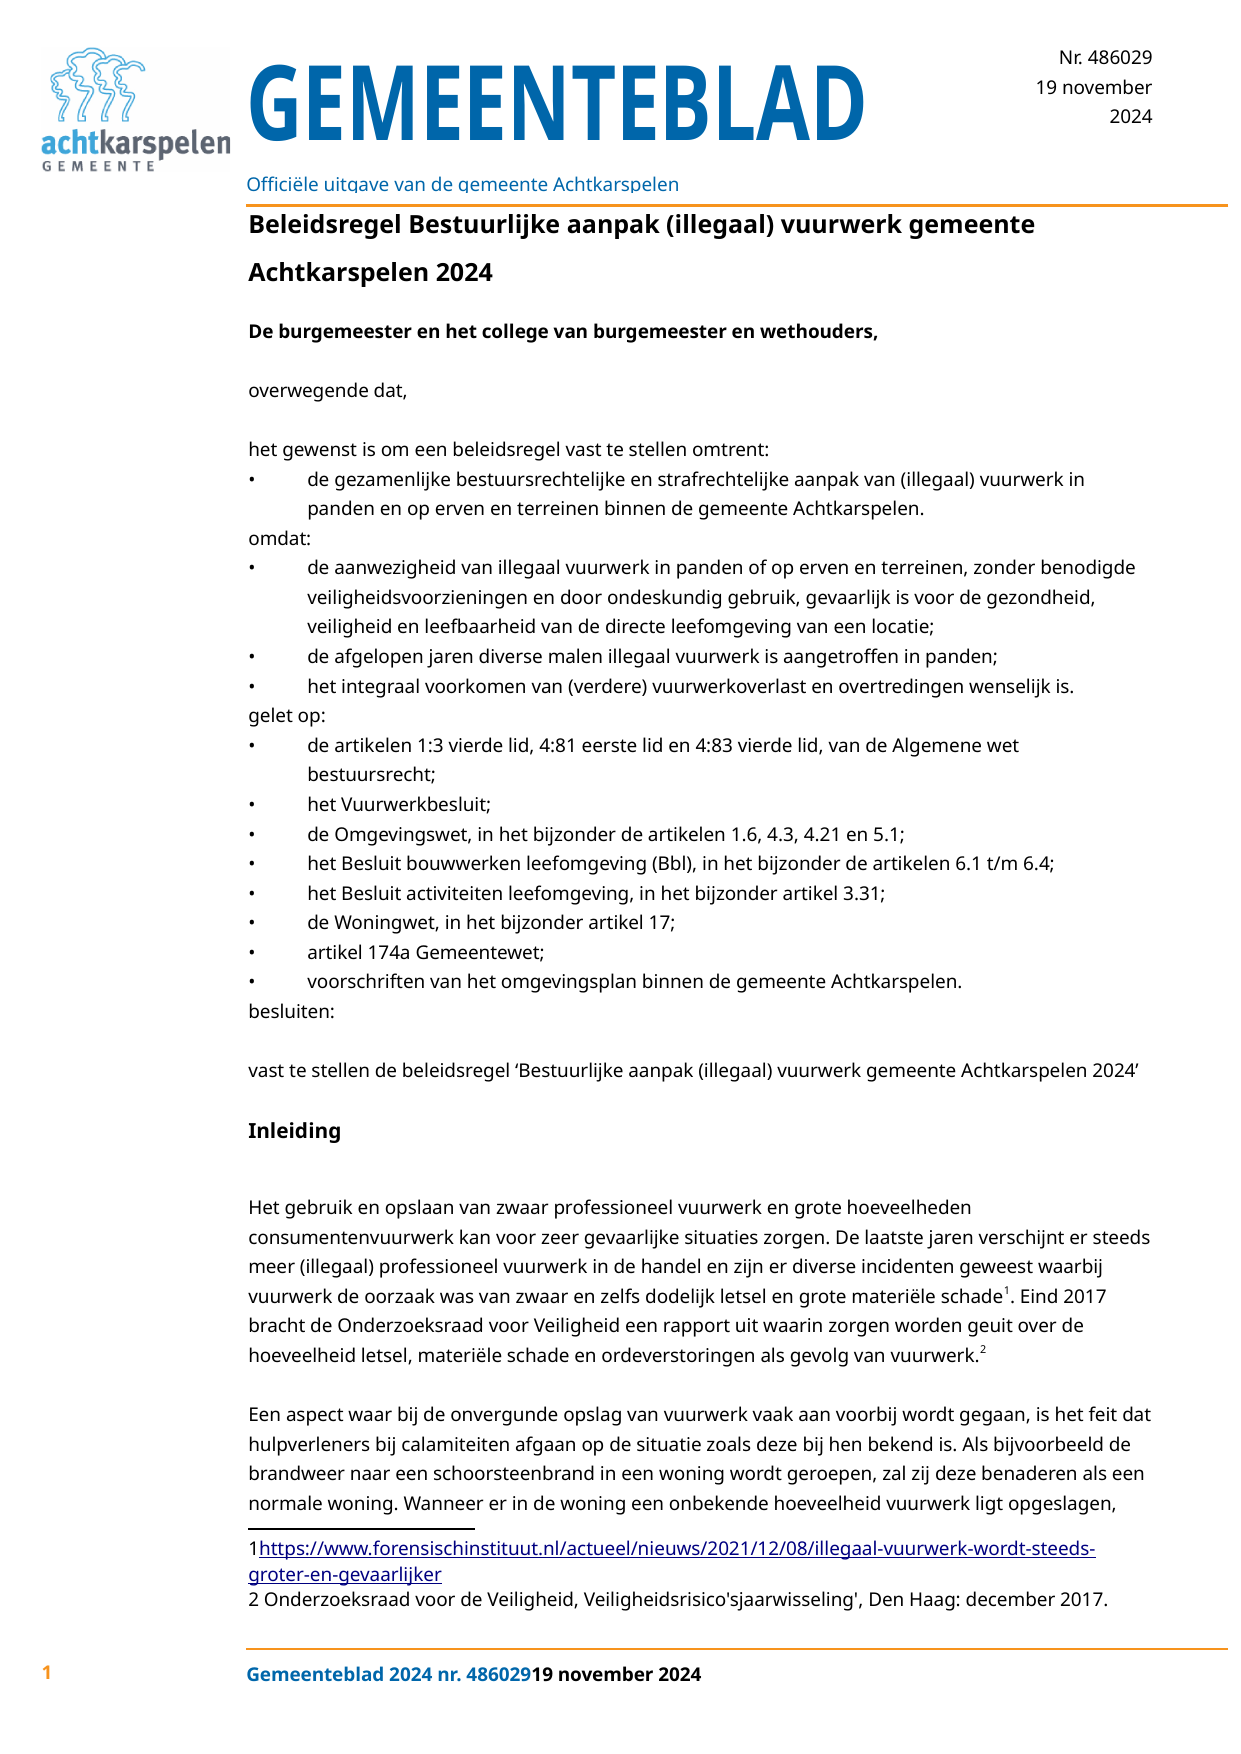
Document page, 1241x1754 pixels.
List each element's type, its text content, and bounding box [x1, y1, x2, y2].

list de artikelen 1:3 vierde lid, 4:81 eerste lid en 4:83 vierde lid, van de Algemene wet bestuursrecht; [248, 732, 1152, 787]
list voorschriften van het omgevingsplan binnen de gemeente Achtkarspelen. [248, 969, 1152, 994]
list de aanwezigheid van illegaal vuurwerk in panden of op erven en terreinen, zonder benodigde veiligheidsvoorzieningen en door ondeskundig gebruik, gevaarlijk is voor de gezondheid, veiligheid en leefbaarheid van de directe leefomgeving van een locatie; [248, 554, 1152, 639]
list het Vuurwerkbesluit; [248, 791, 1152, 817]
text overwegende dat, [248, 377, 1152, 403]
text vast te stellen de beleidsregel ‘Bestuurlijke aanpak (illegaal) vuurwerk gemeente Achtkarspelen 2024’ [248, 1057, 1152, 1083]
text Het gebruik en opslaan van zwaar professioneel vuurwerk en grote hoeveelheden consumentenvuurwerk kan voor zeer gevaarlijke situaties zorgen. De laatste jaren verschijnt er steeds meer (illegaal) professioneel vuurwerk in de handel en zijn er diverse incidenten geweest waarbij vuurwerk de oorzaak was van zwaar en zelfs dodelijk letsel en grote materiële schade. Eind 2017 bracht de Onderzoeksraad voor Veiligheid een rapport uit waarin zorgen worden geuit over de hoeveelheid letsel, materiële schade en ordeverstoringen als gevolg van vuurwerk. [248, 1194, 1152, 1368]
list de Omgevingswet, in het bijzonder de artikelen 1.6, 4.3, 4.21 en 5.1; [248, 821, 1152, 847]
list de Woningwet, in het bijzonder artikel 17; [248, 909, 1152, 935]
text besluiten: [248, 998, 1152, 1024]
list het Besluit activiteiten leefomgeving, in het bijzonder artikel 3.31; [248, 880, 1152, 906]
text Beleidsregel Bestuurlijke aanpak (illegaal) vuurwerk gemeente Achtkarspelen 2024 [248, 207, 1152, 288]
list de afgelopen jaren diverse malen illegaal vuurwerk is aangetroffen in panden; [248, 643, 1152, 669]
list het integraal voorkomen van (verdere) vuurwerkoverlast en overtredingen wenselijk is. [248, 673, 1152, 699]
text Een aspect waar bij de onvergunde opslag van vuurwerk vaak aan voorbij wordt gegaan, is het feit dat hulpverleners bij calamiteiten afgaan op de situatie zoals deze bij hen bekend is. Als bijvoorbeeld de brandweer naar een schoorsteenbrand in een woning wordt geroepen, zal zij deze benaderen als een normale woning. Wanneer er in de woning een onbekende hoeveelheid vuurwerk ligt opgeslagen, [248, 1401, 1152, 1516]
text Inleiding [248, 1117, 1152, 1145]
text gelet op: [248, 702, 1152, 728]
list artikel 174a Gemeentewet; [248, 939, 1152, 965]
list het Besluit bouwwerken leefomgeving (Bbl), in het bijzonder de artikelen 6.1 t/m 6.4; [248, 850, 1152, 876]
text het gewenst is om een beleidsregel vast te stellen omtrent: [248, 436, 1152, 462]
text Onderzoeksraad voor de Veiligheid, Veiligheidsrisico'sjaarwisseling', Den Haag: december 2017. [248, 1586, 1152, 1612]
text https://www.forensischinstituut.nl/actueel/nieuws/2021/12/08/illegaal-vuurwerk-wordt-steeds-groter-en-gevaarlijker [248, 1535, 1152, 1586]
list de gezamenlijke bestuursrechtelijke en strafrechtelijke aanpak van (illegaal) vuurwerk in panden en op erven en terreinen binnen de gemeente Achtkarspelen. [248, 466, 1152, 521]
picture [41, 47, 231, 172]
text De burgemeester en het college van burgemeester en wethouders, [248, 318, 1152, 344]
text omdat: [248, 525, 1152, 551]
